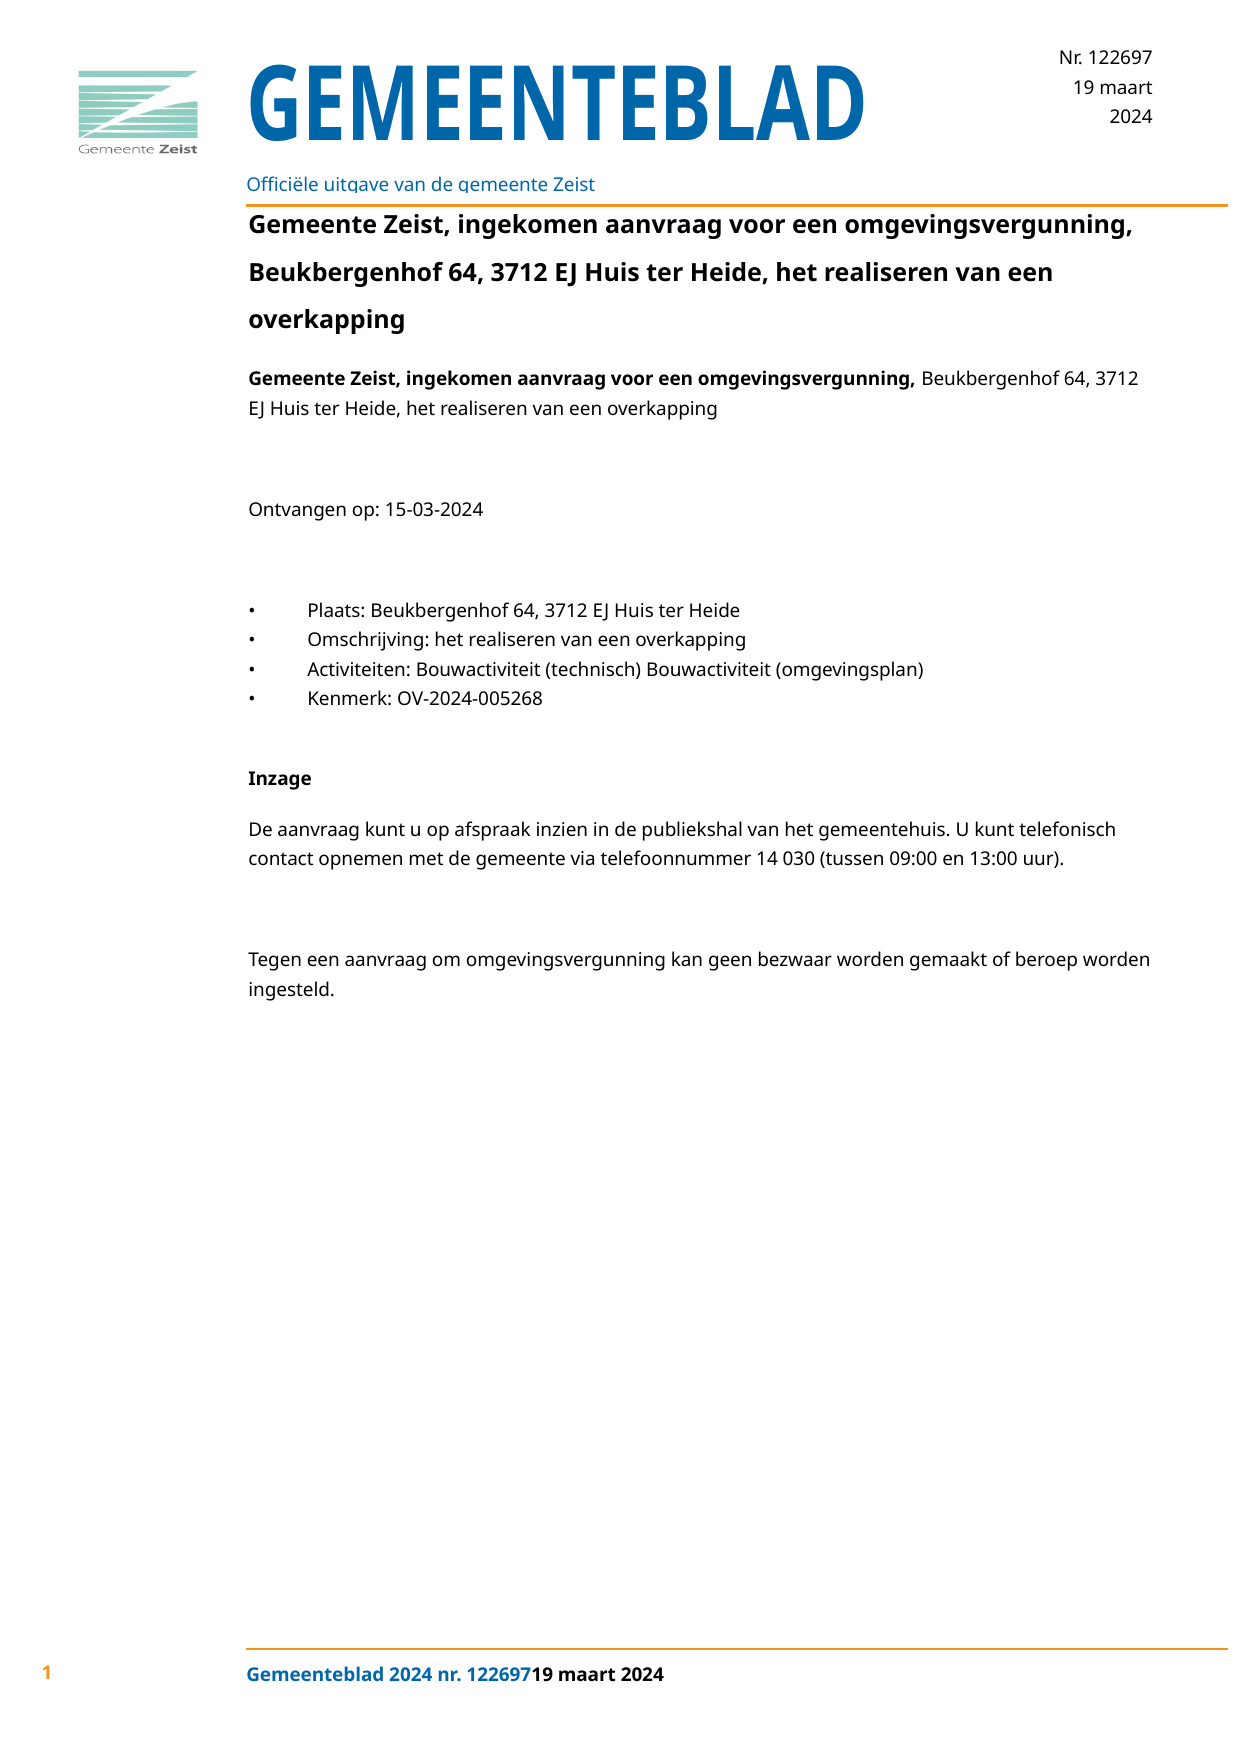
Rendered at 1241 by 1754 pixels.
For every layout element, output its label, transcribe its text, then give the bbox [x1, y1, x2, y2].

text Gemeente Zeist, ingekomen aanvraag voor een omgevingsvergunning, Beukbergenhof 64, 3712 EJ Huis ter Heide, het realiseren van een overkapping [248, 366, 1152, 421]
list Plaats: Beukbergenhof 64, 3712 EJ Huis ter Heide [248, 597, 1152, 622]
list Omschrijving: het realiseren van een overkapping [248, 626, 1152, 652]
list Activiteiten: Bouwactiviteit (technisch) Bouwactiviteit (omgevingsplan) [248, 656, 1152, 682]
text Inzage [248, 766, 1152, 791]
text Tegen een aanvraag om omgevingsvergunning kan geen bezwaar worden gemaakt of beroep worden ingesteld. [248, 946, 1152, 1002]
list Kenmerk: OV-2024-005268 [248, 686, 1152, 711]
text Gemeente Zeist, ingekomen aanvraag voor een omgevingsvergunning, Beukbergenhof 64, 3712 EJ Huis ter Heide, het realiseren van een overkapping [248, 207, 1152, 336]
text Ontvangen op: 15-03-2024 [248, 496, 1152, 522]
picture [41, 47, 231, 172]
text De aanvraag kunt u op afspraak inzien in de publiekshal van het gemeentehuis. U kunt telefonisch contact opnemen met de gemeente via telefoonnummer 14 030 (tussen 09:00 en 13:00 uur). [248, 816, 1152, 871]
